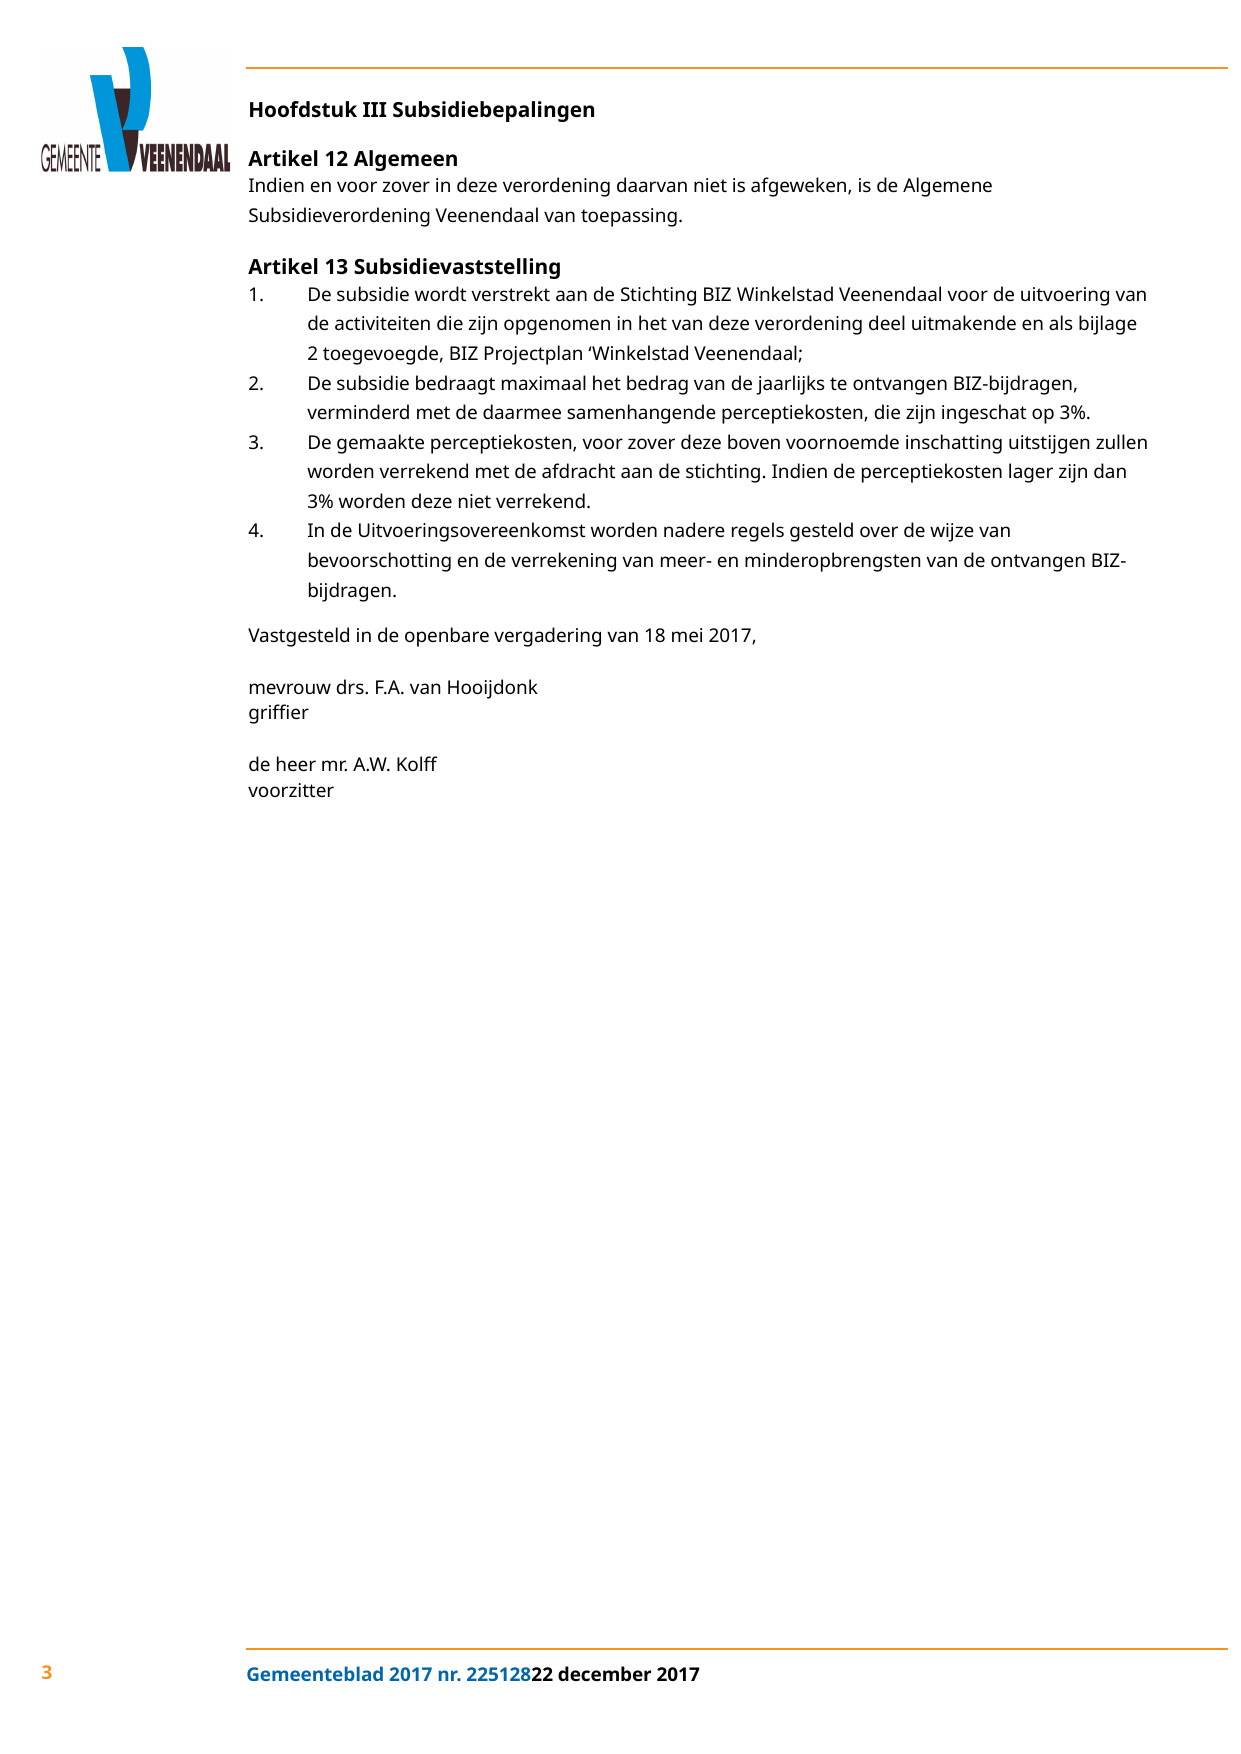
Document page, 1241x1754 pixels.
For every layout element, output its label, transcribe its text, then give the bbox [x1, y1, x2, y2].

list De subsidie bedraagt maximaal het bedrag van de jaarlijks te ontvangen BIZ-bijdragen, verminderd met de daarmee samenhangende perceptiekosten, die zijn ingeschat op 3%. [248, 370, 1152, 425]
text griffier [248, 699, 1152, 725]
text voorzitter [248, 777, 1152, 802]
text mevrouw drs. F.A. van Hooijdonk [248, 674, 1152, 699]
text Vastgesteld in de openbare vergadering van 18 mei 2017, [248, 622, 1152, 648]
list De gemaakte perceptiekosten, voor zover deze boven voornoemde inschatting uitstijgen zullen worden verrekend met de afdracht aan de stichting. Indien de perceptiekosten lager zijn dan 3% worden deze niet verrekend. [248, 429, 1152, 514]
text Hoofdstuk III Subsidiebepalingen [248, 95, 1152, 123]
list De subsidie wordt verstrekt aan de Stichting BIZ Winkelstad Veenendaal voor de uitvoering van de activiteiten die zijn opgenomen in het van deze verordening deel uitmakende en als bijlage 2 toegevoegde, BIZ Projectplan ‘Winkelstad Veenendaal; [248, 281, 1152, 366]
text Artikel 12 Algemeen [248, 144, 1152, 172]
text Indien en voor zover in deze verordening daarvan niet is afgeweken, is de Algemene Subsidieverordening Veenendaal van toepassing. [248, 172, 1152, 228]
text Artikel 13 Subsidievaststelling [248, 252, 1152, 281]
picture [123, 47, 231, 172]
text de heer mr. A.W. Kolff [248, 751, 1152, 777]
picture [41, 47, 130, 172]
list In de Uitvoeringsovereenkomst worden nadere regels gesteld over de wijze van bevoorschotting en de verrekening van meer- en minderopbrengsten van de ontvangen BIZ-bijdragen. [248, 518, 1152, 602]
